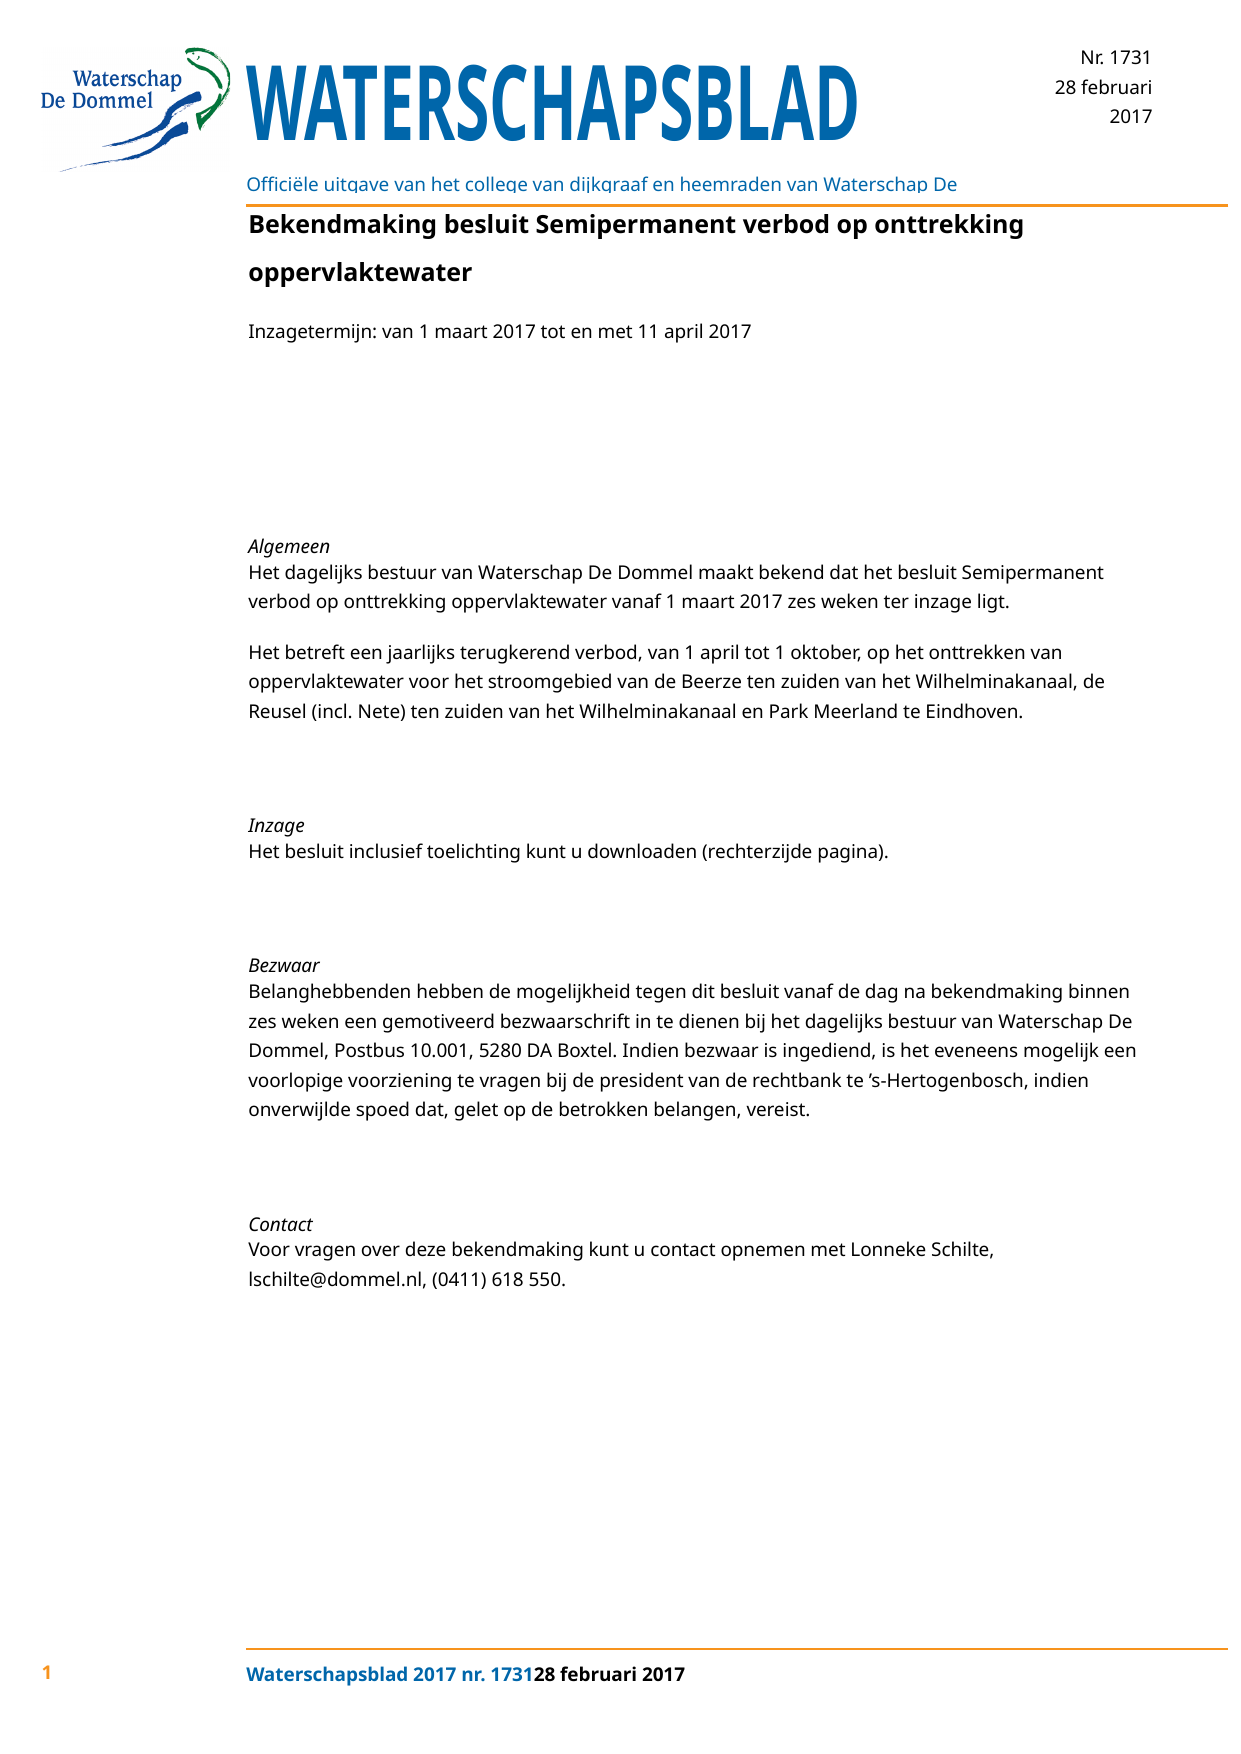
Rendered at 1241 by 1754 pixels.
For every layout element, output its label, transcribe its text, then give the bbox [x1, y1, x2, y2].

picture [41, 47, 231, 172]
text Bezwaar [248, 952, 1152, 978]
text Bekendmaking besluit Semipermanent verbod op onttrekking oppervlaktewater [248, 207, 1152, 288]
text Belanghebbenden hebben de mogelijkheid tegen dit besluit vanaf de dag na bekendmaking binnen zes weken een gemotiveerd bezwaarschrift in te dienen bij het dagelijks bestuur van Waterschap De Dommel, Postbus 10.001, 5280 DA Boxtel. Indien bezwaar is ingediend, is het eveneens mogelijk een voorlopige voorziening te vragen bij de president van de rechtbank te ’s-Hertogenbosch, indien onverwijlde spoed dat, gelet op de betrokken belangen, vereist. [248, 978, 1152, 1122]
text Het dagelijks bestuur van Waterschap De Dommel maakt bekend dat het besluit Semipermanent verbod op onttrekking oppervlaktewater vanaf 1 maart 2017 zes weken ter inzage ligt. [248, 559, 1152, 614]
text Het besluit inclusief toelichting kunt u downloaden (rechterzijde pagina). [248, 838, 1152, 864]
text Inzage [248, 812, 1152, 838]
text Inzagetermijn: van 1 maart 2017 tot en met 11 april 2017 [248, 318, 1152, 344]
text Algemeen [248, 533, 1152, 559]
text Voor vragen over deze bekendmaking kunt u contact opnemen met Lonneke Schilte, lschilte@dommel.nl, (0411) 618 550. [248, 1237, 1152, 1292]
text Contact [248, 1211, 1152, 1237]
text Het betreft een jaarlijks terugkerend verbod, van 1 april tot 1 oktober, op het onttrekken van oppervlaktewater voor het stroomgebied van de Beerze ten zuiden van het Wilhelminakanaal, de Reusel (incl. Nete) ten zuiden van het Wilhelminakanaal en Park Meerland te Eindhoven. [248, 639, 1152, 724]
